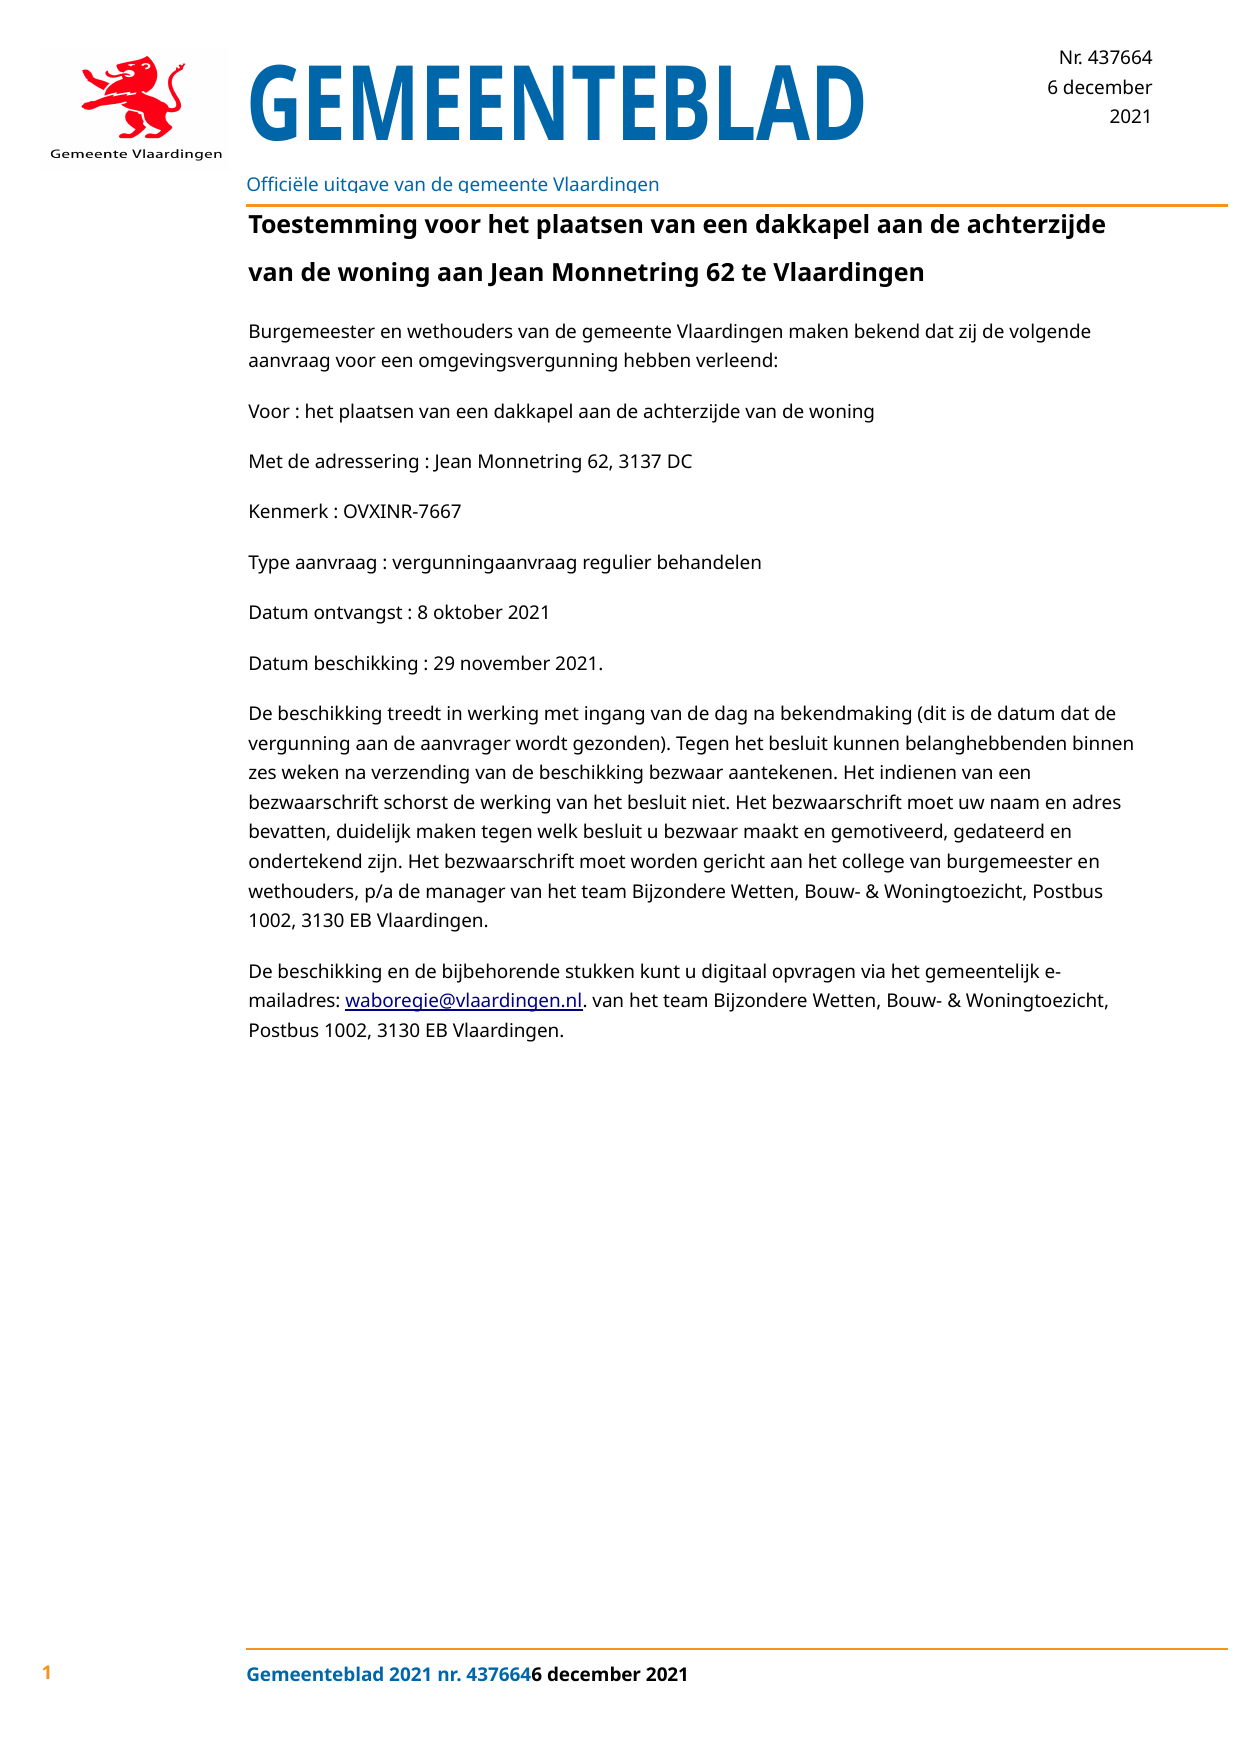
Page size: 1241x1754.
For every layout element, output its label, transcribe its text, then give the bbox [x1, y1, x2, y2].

text Met de adressering : Jean Monnetring 62, 3137 DC [248, 448, 1152, 474]
text De beschikking treedt in werking met ingang van de dag na bekendmaking (dit is de datum dat de vergunning aan de aanvrager wordt gezonden). Tegen het besluit kunnen belanghebbenden binnen zes weken na verzending van de beschikking bezwaar aantekenen. Het indienen van een bezwaarschrift schorst de werking van het besluit niet. Het bezwaarschrift moet uw naam en adres bevatten, duidelijk maken tegen welk besluit u bezwaar maakt en gemotiveerd, gedateerd en ondertekend zijn. Het bezwaarschrift moet worden gericht aan het college van burgemeester en wethouders, p/a de manager van het team Bijzondere Wetten, Bouw- & Woningtoezicht, Postbus 1002, 3130 EB Vlaardingen. [248, 700, 1152, 933]
text Burgemeester en wethouders van de gemeente Vlaardingen maken bekend dat zij de volgende aanvraag voor een omgevingsvergunning hebben verleend: [248, 318, 1152, 373]
text De beschikking en de bijbehorende stukken kunt u digitaal opvragen via het gemeentelijk e-mailadres: waboregie@vlaardingen.nl. van het team Bijzondere Wetten, Bouw- & Woningtoezicht, Postbus 1002, 3130 EB Vlaardingen. [248, 958, 1152, 1043]
picture [41, 47, 231, 172]
text Kenmerk : OVXINR-7667 [248, 499, 1152, 524]
text Voor : het plaatsen van een dakkapel aan de achterzijde van de woning [248, 398, 1152, 424]
text Toestemming voor het plaatsen van een dakkapel aan de achterzijde van de woning aan Jean Monnetring 62 te Vlaardingen [248, 207, 1152, 288]
text Type aanvraag : vergunningaanvraag regulier behandelen [248, 549, 1152, 575]
text Datum ontvangst : 8 oktober 2021 [248, 599, 1152, 625]
text Datum beschikking : 29 november 2021. [248, 650, 1152, 676]
